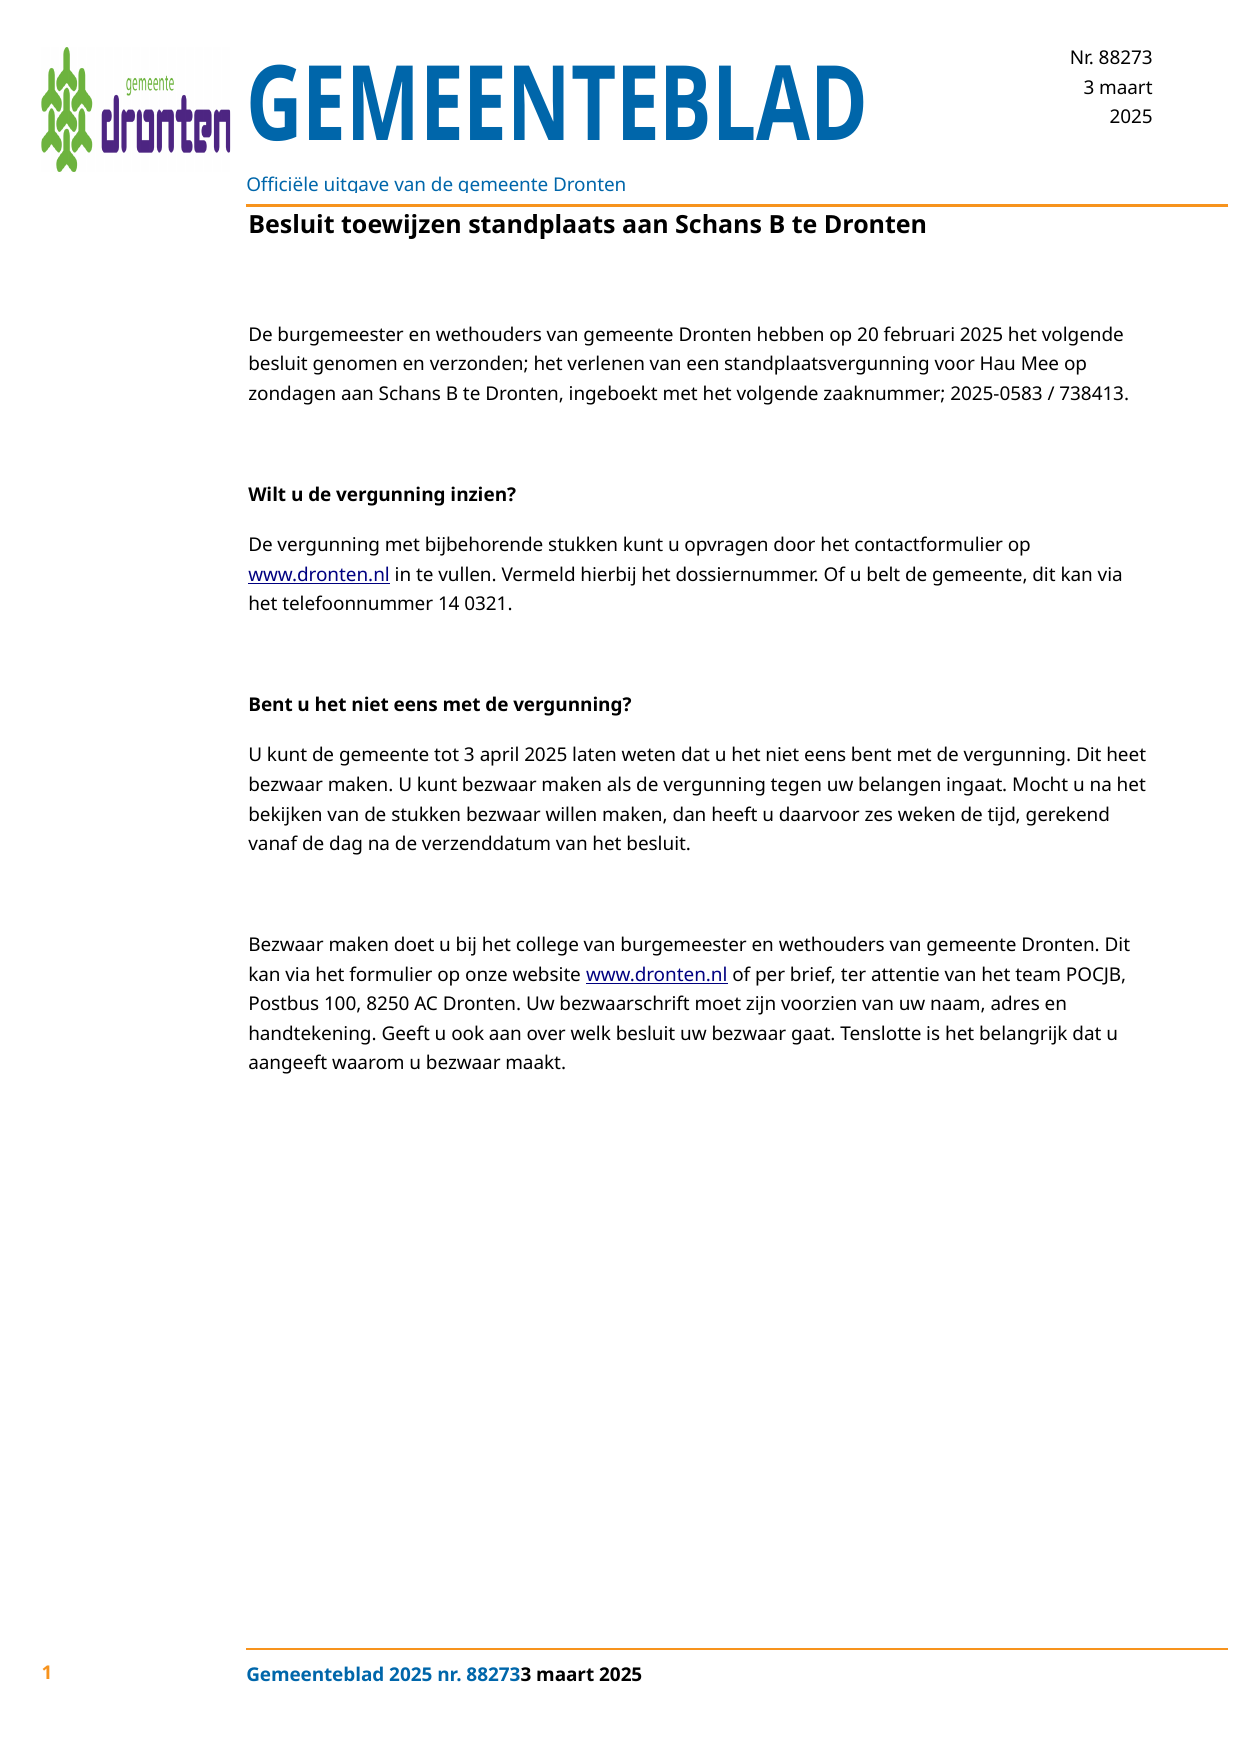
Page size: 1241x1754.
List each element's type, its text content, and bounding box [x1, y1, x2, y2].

text Bezwaar maken doet u bij het college van burgemeester en wethouders van gemeente Dronten. Dit kan via het formulier op onze website www.dronten.nl of per brief, ter attentie van het team POCJB, Postbus 100, 8250 AC Dronten. Uw bezwaarschrift moet zijn voorzien van uw naam, adres en handtekening. Geeft u ook aan over welk besluit uw bezwaar gaat. Tenslotte is het belangrijk dat u aangeeft waarom u bezwaar maakt. [248, 931, 1152, 1075]
text Wilt u de vergunning inzien? [248, 481, 1152, 506]
text De vergunning met bijbehorende stukken kunt u opvragen door het contactformulier op www.dronten.nl in te vullen. Vermeld hierbij het dossiernummer. Of u belt de gemeente, dit kan via het telefoonnummer 14 0321. [248, 531, 1152, 616]
picture [41, 47, 231, 172]
text U kunt de gemeente tot 3 april 2025 laten weten dat u het niet eens bent met de vergunning. Dit heet bezwaar maken. U kunt bezwaar maken als de vergunning tegen uw belangen ingaat. Mocht u na het bekijken van de stukken bezwaar willen maken, dan heeft u daarvoor zes weken de tijd, gerekend vanaf de dag na de verzenddatum van het besluit. [248, 742, 1152, 856]
text Besluit toewijzen standplaats aan Schans B te Dronten [248, 207, 1152, 241]
text Bent u het niet eens met de vergunning? [248, 691, 1152, 717]
text De burgemeester en wethouders van gemeente Dronten hebben op 20 februari 2025 het volgende besluit genomen en verzonden; het verlenen van een standplaatsvergunning voor Hau Mee op zondagen aan Schans B te Dronten, ingeboekt met het volgende zaaknummer; 2025-0583 / 738413. [248, 321, 1152, 406]
